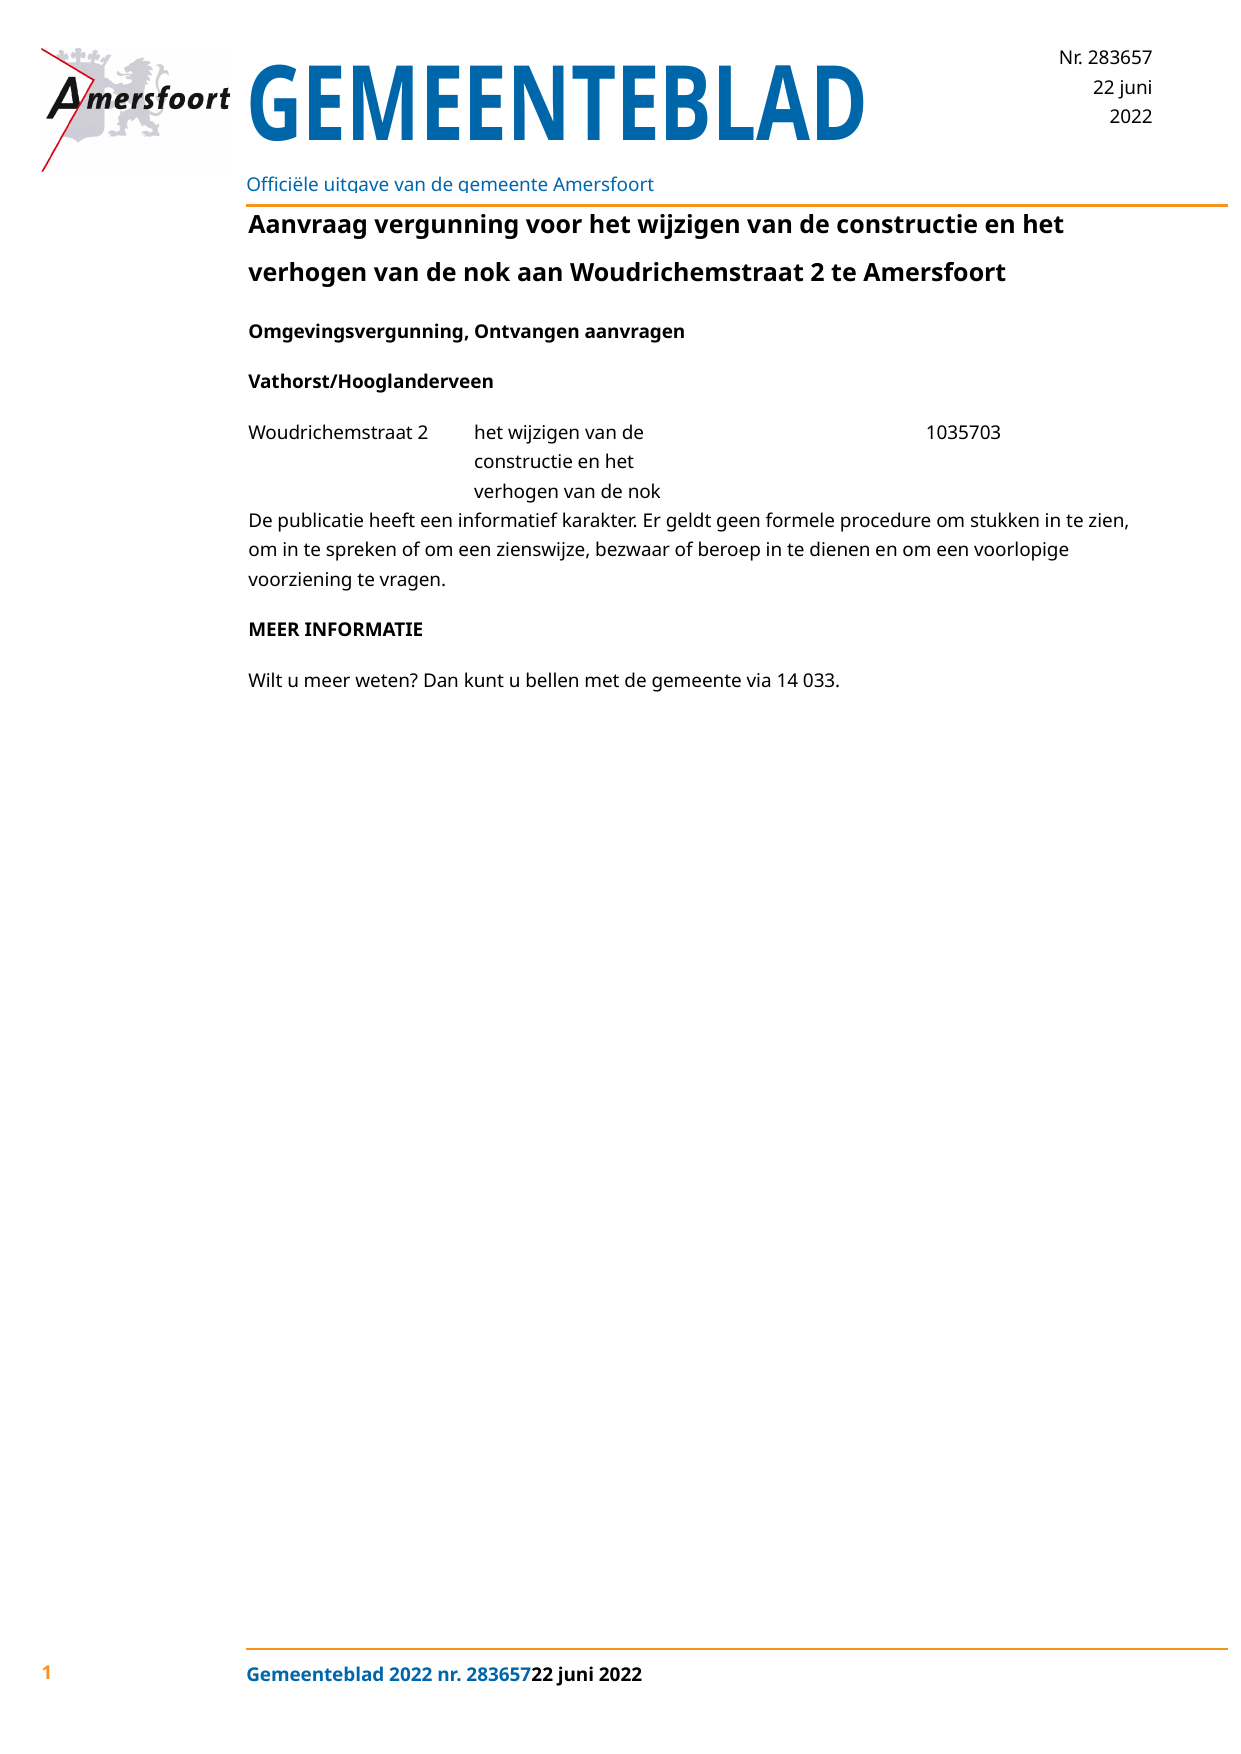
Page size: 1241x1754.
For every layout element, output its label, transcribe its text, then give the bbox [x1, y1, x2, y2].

text De publicatie heeft een informatief karakter. Er geldt geen formele procedure om stukken in te zien, om in te spreken of om een zienswijze, bezwaar of beroep in te dienen en om een voorlopige voorziening te vragen. [248, 507, 1152, 592]
text Omgevingsvergunning, Ontvangen aanvragen [248, 318, 1152, 344]
table_header Woudrichemstraat 2 [248, 419, 474, 504]
text Wilt u meer weten? Dan kunt u bellen met de gemeente via 14 033. [248, 667, 1152, 693]
table_header het wijzigen van de constructie en het verhogen van de nok [474, 419, 700, 504]
text Aanvraag vergunning voor het wijzigen van de constructie en het verhogen van de nok aan Woudrichemstraat 2 te Amersfoort [248, 207, 1152, 288]
text Vathorst/Hooglanderveen [248, 368, 1152, 394]
table_header 1035703 [926, 419, 1152, 504]
picture [41, 47, 231, 172]
table_header [700, 419, 926, 504]
text MEER INFORMATIE [248, 617, 1152, 642]
